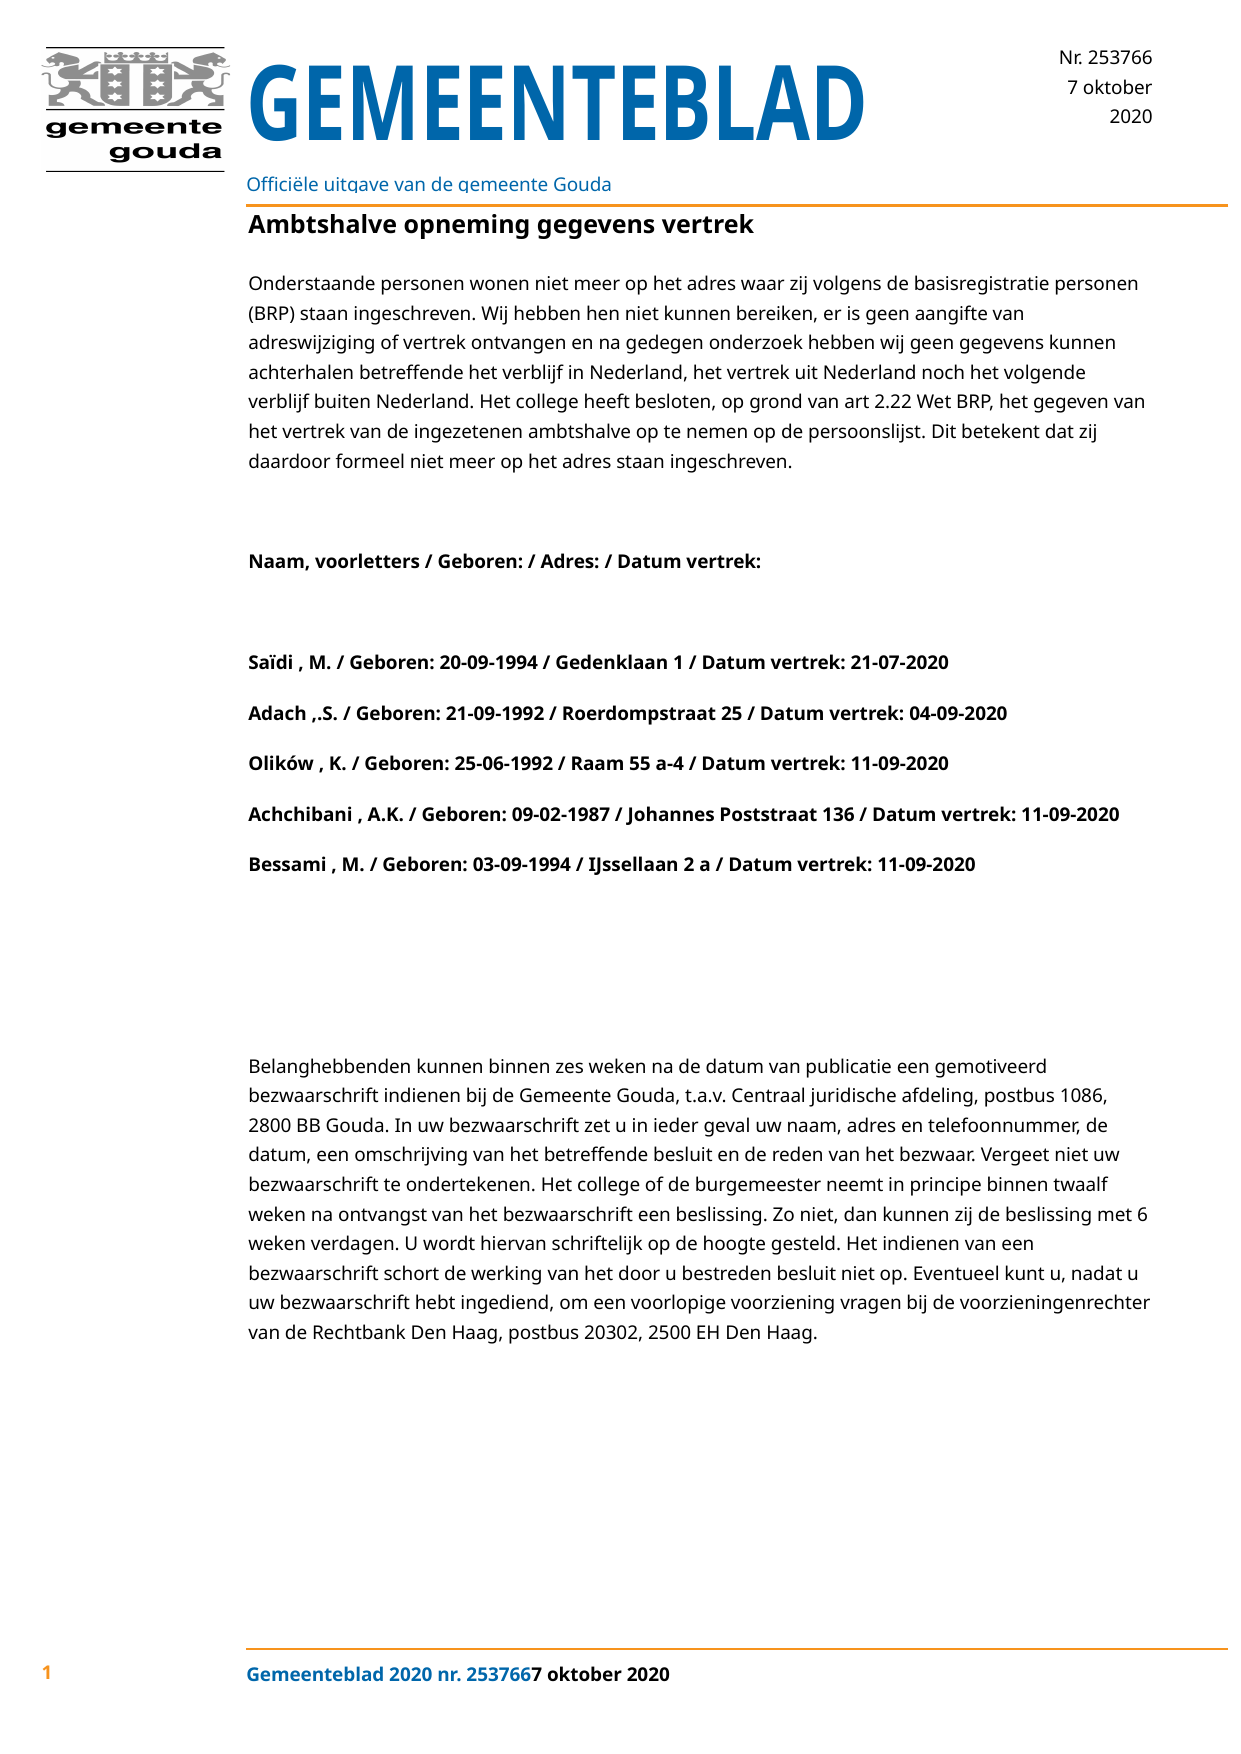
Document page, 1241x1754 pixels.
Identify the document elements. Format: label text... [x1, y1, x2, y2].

text Adach ,.S. / Geboren: 21-09-1992 / Roerdompstraat 25 / Datum vertrek: 04-09-2020 [248, 700, 1152, 726]
text Naam, voorletters / Geboren: / Adres: / Datum vertrek: [248, 549, 1152, 574]
text Achchibani , A.K. / Geboren: 09-02-1987 / Johannes Poststraat 136 / Datum vertrek: 11-09-2020 [248, 801, 1152, 826]
picture [41, 47, 231, 172]
text Saïdi , M. / Geboren: 20-09-1994 / Gedenklaan 1 / Datum vertrek: 21-07-2020 [248, 649, 1152, 675]
text Bessami , M. / Geboren: 03-09-1994 / IJssellaan 2 a / Datum vertrek: 11-09-2020 [248, 851, 1152, 877]
text Belanghebbenden kunnen binnen zes weken na de datum van publicatie een gemotiveerd bezwaarschrift indienen bij de Gemeente Gouda, t.a.v. Centraal juridische afdeling, postbus 1086, 2800 BB Gouda. In uw bezwaarschrift zet u in ieder geval uw naam, adres en telefoonnummer, de datum, een omschrijving van het betreffende besluit en de reden van het bezwaar. Vergeet niet uw bezwaarschrift te ondertekenen. Het college of de burgemeester neemt in principe binnen twaalf weken na ontvangst van het bezwaarschrift een beslissing. Zo niet, dan kunnen zij de beslissing met 6 weken verdagen. U wordt hiervan schriftelijk op de hoogte gesteld. Het indienen van een bezwaarschrift schort de werking van het door u bestreden besluit niet op. Eventueel kunt u, nadat u uw bezwaarschrift hebt ingediend, om een voorlopige voorziening vragen bij de voorzieningenrechter van de Rechtbank Den Haag, postbus 20302, 2500 EH Den Haag. [248, 1053, 1152, 1345]
text Onderstaande personen wonen niet meer op het adres waar zij volgens de basisregistratie personen (BRP) staan ingeschreven. Wij hebben hen niet kunnen bereiken, er is geen aangifte van adreswijziging of vertrek ontvangen en na gedegen onderzoek hebben wij geen gegevens kunnen achterhalen betreffende het verblijf in Nederland, het vertrek uit Nederland noch het volgende verblijf buiten Nederland. Het college heeft besloten, op grond van art 2.22 Wet BRP, het gegeven van het vertrek van de ingezetenen ambtshalve op te nemen op de persoonslijst. Dit betekent dat zij daardoor formeel niet meer op het adres staan ingeschreven. [248, 270, 1152, 473]
text Ambtshalve opneming gegevens vertrek [248, 207, 1152, 241]
text Olików , K. / Geboren: 25-06-1992 / Raam 55 a-4 / Datum vertrek: 11-09-2020 [248, 750, 1152, 776]
